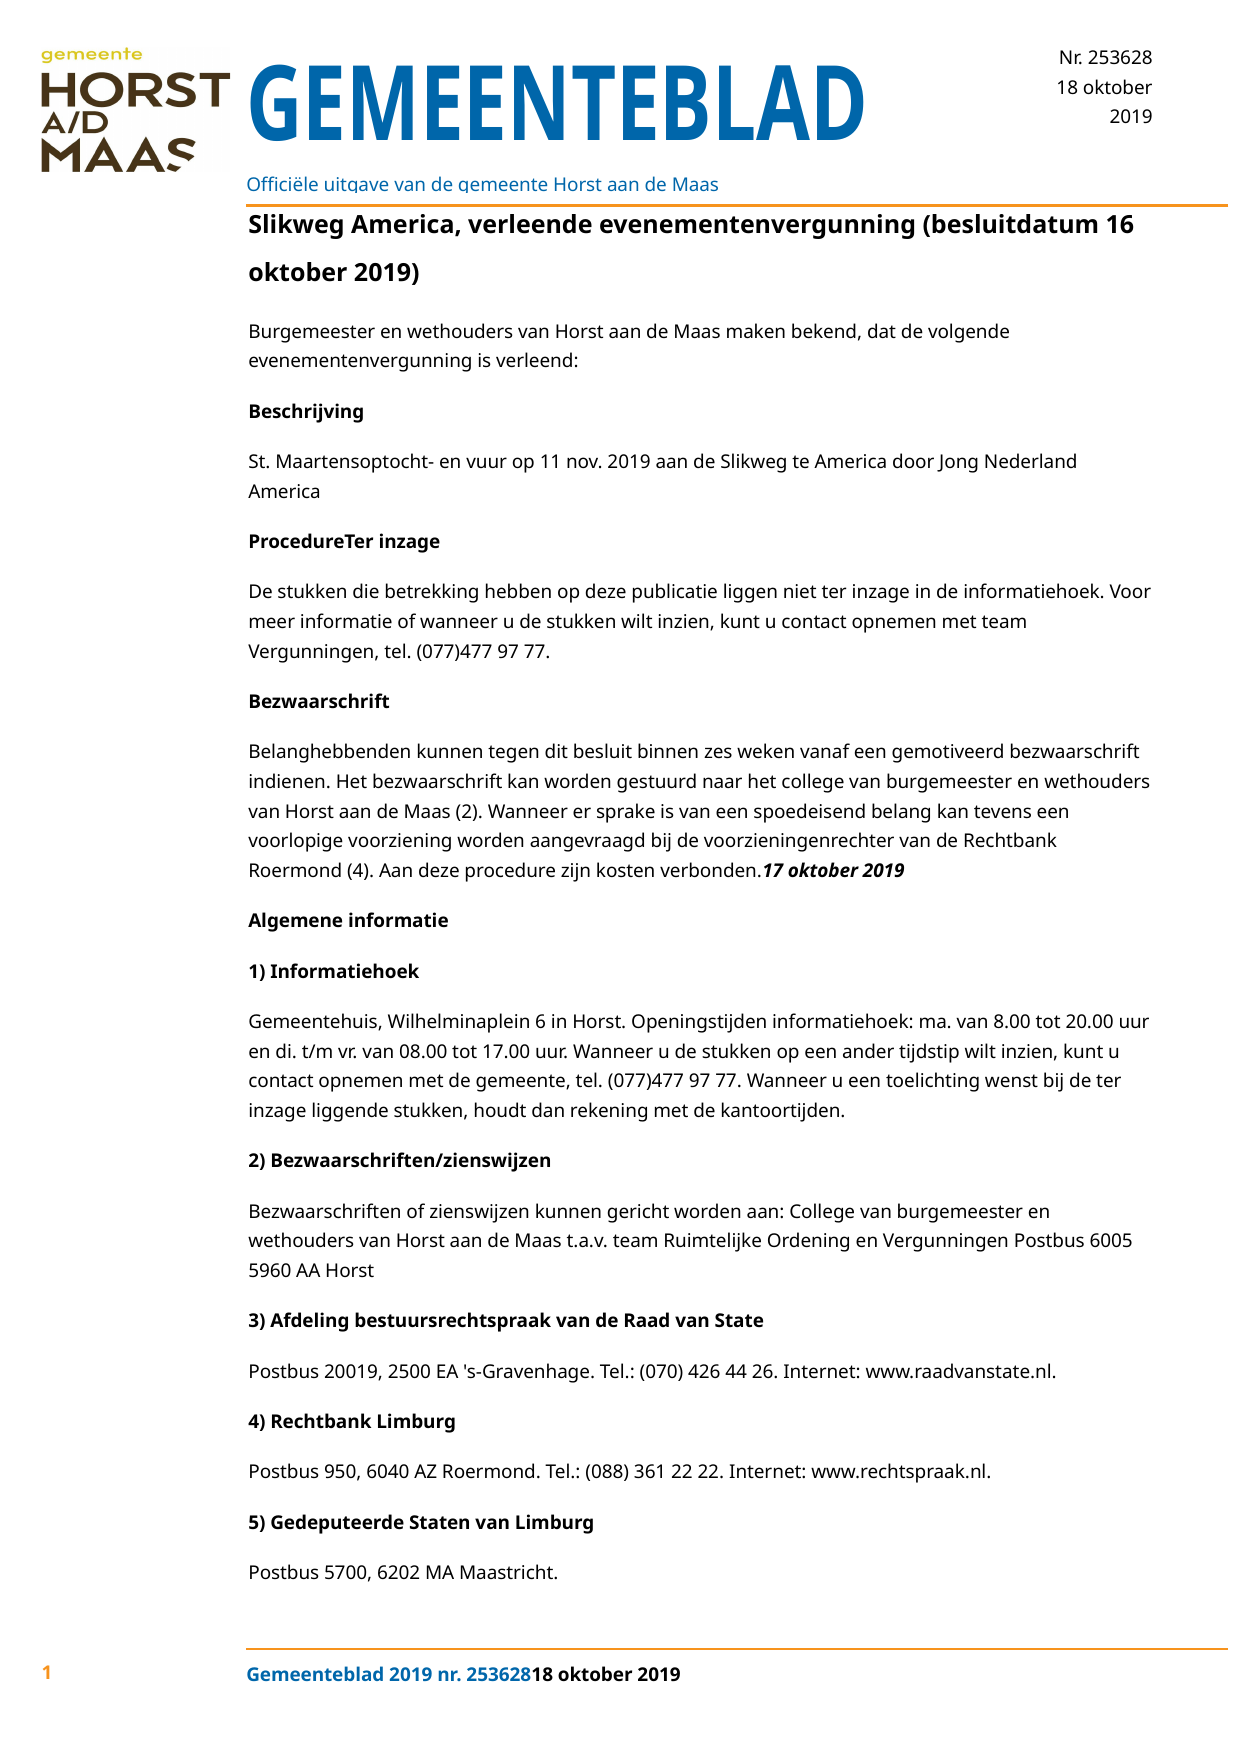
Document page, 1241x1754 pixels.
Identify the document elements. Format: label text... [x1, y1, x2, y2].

text Postbus 20019, 2500 EA 's-Gravenhage. Tel.: (070) 426 44 26. Internet: www.raadvanstate.nl. [248, 1358, 1152, 1384]
text 2) Bezwaarschriften/zienswijzen [248, 1147, 1152, 1173]
text De stukken die betrekking hebben op deze publicatie liggen niet ter inzage in de informatiehoek. Voor meer informatie of wanneer u de stukken wilt inzien, kunt u contact opnemen met team Vergunningen, tel. (077)477 97 77. [248, 579, 1152, 664]
text Burgemeester en wethouders van Horst aan de Maas maken bekend, dat de volgende evenementenvergunning is verleend: [248, 318, 1152, 373]
text Slikweg America, verleende evenementenvergunning (besluitdatum 16 oktober 2019) [248, 207, 1152, 288]
text ProcedureTer inzage [248, 528, 1152, 554]
text Bezwaarschriften of zienswijzen kunnen gericht worden aan: College van burgemeester en wethouders van Horst aan de Maas t.a.v. team Ruimtelijke Ordening en Vergunningen Postbus 6005 5960 AA Horst [248, 1198, 1152, 1283]
text Bezwaarschrift [248, 688, 1152, 714]
text Beschrijving [248, 398, 1152, 424]
text 4) Rechtbank Limburg [248, 1408, 1152, 1434]
text Gemeentehuis, Wilhelminaplein 6 in Horst. Openingstijden informatiehoek: ma. van 8.00 tot 20.00 uur en di. t/m vr. van 08.00 tot 17.00 uur. Wanneer u de stukken op een ander tijdstip wilt inzien, kunt u contact opnemen met de gemeente, tel. (077)477 97 77. Wanneer u een toelichting wenst bij de ter inzage liggende stukken, houdt dan rekening met de kantoortijden. [248, 1008, 1152, 1123]
text Postbus 950, 6040 AZ Roermond. Tel.: (088) 361 22 22. Internet: www.rechtspraak.nl. [248, 1459, 1152, 1484]
picture [41, 47, 231, 172]
text Postbus 5700, 6202 MA Maastricht. [248, 1559, 1152, 1585]
text Belanghebbenden kunnen tegen dit besluit binnen zes weken vanaf een gemotiveerd bezwaarschrift indienen. Het bezwaarschrift kan worden gestuurd naar het college van burgemeester en wethouders van Horst aan de Maas (2). Wanneer er sprake is van een spoedeisend belang kan tevens een voorlopige voorziening worden aangevraagd bij de voorzieningenrechter van de Rechtbank Roermond (4). Aan deze procedure zijn kosten verbonden.17 oktober 2019 [248, 739, 1152, 883]
text 3) Afdeling bestuursrechtspraak van de Raad van State [248, 1307, 1152, 1333]
text 5) Gedeputeerde Staten van Limburg [248, 1509, 1152, 1535]
text Algemene informatie [248, 907, 1152, 933]
text St. Maartensoptocht- en vuur op 11 nov. 2019 aan de Slikweg te America door Jong Nederland America [248, 448, 1152, 504]
text 1) Informatiehoek [248, 958, 1152, 984]
